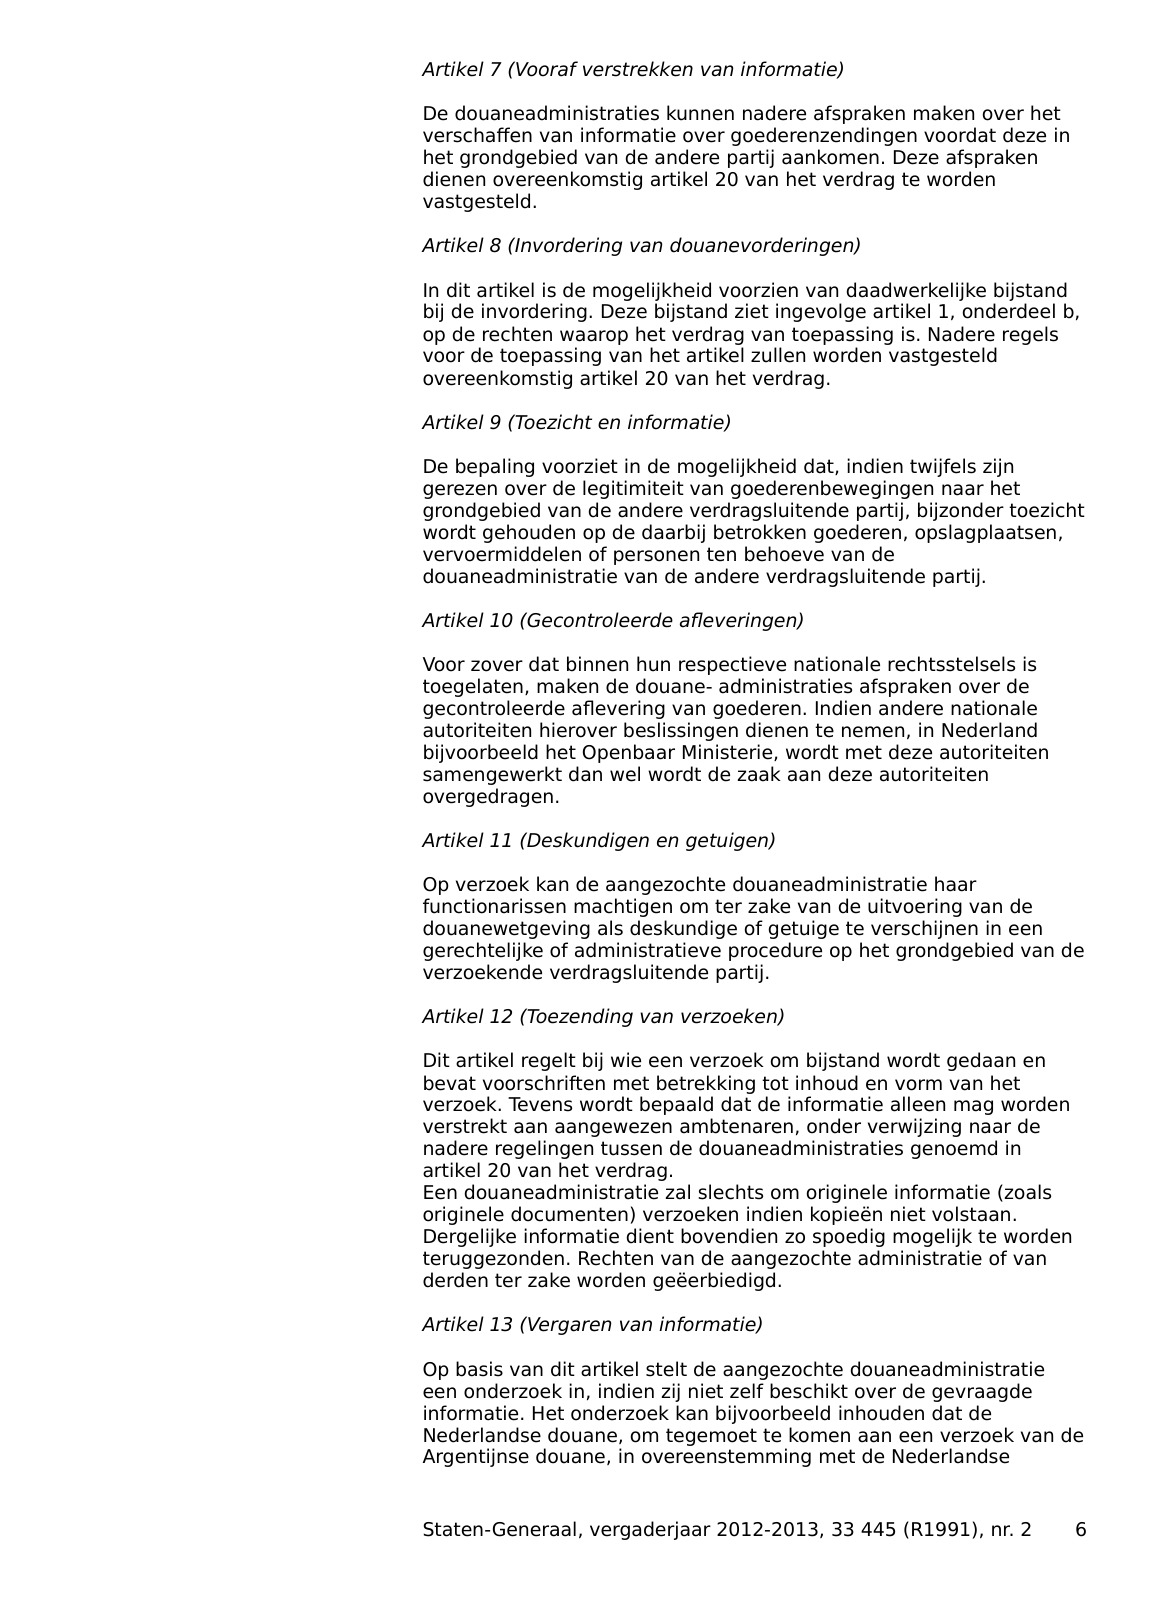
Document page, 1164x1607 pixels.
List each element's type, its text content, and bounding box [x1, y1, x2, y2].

subtitle Artikel 11 (Deskundigen en getuigen) [422, 830, 1087, 852]
text Op basis van dit artikel stelt de aangezochte douaneadministratie een onderzoek in, indien zij niet zelf beschikt over de gevraagde informatie. Het onderzoek kan bijvoorbeeld inhouden dat de Nederlandse douane, om tegemoet te komen aan een verzoek van de Argentijnse douane, in overeenstemming met de Nederlandse [422, 1358, 1087, 1468]
subtitle Artikel 9 (Toezicht en informatie) [422, 412, 1087, 433]
text Voor zover dat binnen hun respectieve nationale rechtsstelsels is toegelaten, maken de douane- administraties afspraken over de gecontroleerde aflevering van goederen. Indien andere nationale autoriteiten hierover beslissingen dienen te nemen, in Nederland bijvoorbeeld het Openbaar Ministerie, wordt met deze autoriteiten samengewerkt dan wel wordt de zaak aan deze autoriteiten overgedragen. [422, 654, 1087, 808]
subtitle Artikel 10 (Gecontroleerde afleveringen) [422, 610, 1087, 632]
subtitle Artikel 7 (Vooraf verstrekken van informatie) [422, 59, 1087, 81]
subtitle Artikel 12 (Toezending van verzoeken) [422, 1006, 1087, 1028]
text De douaneadministraties kunnen nadere afspraken maken over het verschaffen van informatie over goederenzendingen voordat deze in het grondgebied van de andere partij aankomen. Deze afspraken dienen overeenkomstig artikel 20 van het verdrag te worden vastgesteld. [422, 103, 1087, 213]
text In dit artikel is de mogelijkheid voorzien van daadwerkelijke bijstand bij de invordering. Deze bijstand ziet ingevolge artikel 1, onderdeel b, op de rechten waarop het verdrag van toepassing is. Nadere regels voor de toepassing van het artikel zullen worden vastgesteld overeenkomstig artikel 20 van het verdrag. [422, 279, 1087, 389]
subtitle Artikel 8 (Invordering van douanevorderingen) [422, 235, 1087, 257]
text Een douaneadministratie zal slechts om originele informatie (zoals originele documenten) verzoeken indien kopieën niet volstaan. Dergelijke informatie dient bovendien zo spoedig mogelijk te worden teruggezonden. Rechten van de aangezochte administratie of van derden ter zake worden geëerbiedigd. [422, 1182, 1087, 1292]
text Dit artikel regelt bij wie een verzoek om bijstand wordt gedaan en bevat voorschriften met betrekking tot inhoud en vorm van het verzoek. Tevens wordt bepaald dat de informatie alleen mag worden verstrekt aan aangewezen ambtenaren, onder verwijzing naar de nadere regelingen tussen de douaneadministraties genoemd in artikel 20 van het verdrag. [422, 1050, 1087, 1182]
text Op verzoek kan de aangezochte douaneadministratie haar functionarissen machtigen om ter zake van de uitvoering van de douanewetgeving als deskundige of getuige te verschijnen in een gerechtelijke of administratieve procedure op het grondgebied van de verzoekende verdragsluitende partij. [422, 874, 1087, 984]
subtitle Artikel 13 (Vergaren van informatie) [422, 1314, 1087, 1336]
text De bepaling voorziet in de mogelijkheid dat, indien twijfels zijn gerezen over de legitimiteit van goederenbewegingen naar het grondgebied van de andere verdragsluitende partij, bijzonder toezicht wordt gehouden op de daarbij betrokken goederen, opslagplaatsen, vervoermiddelen of personen ten behoeve van de douaneadministratie van de andere verdragsluitende partij. [422, 456, 1087, 588]
